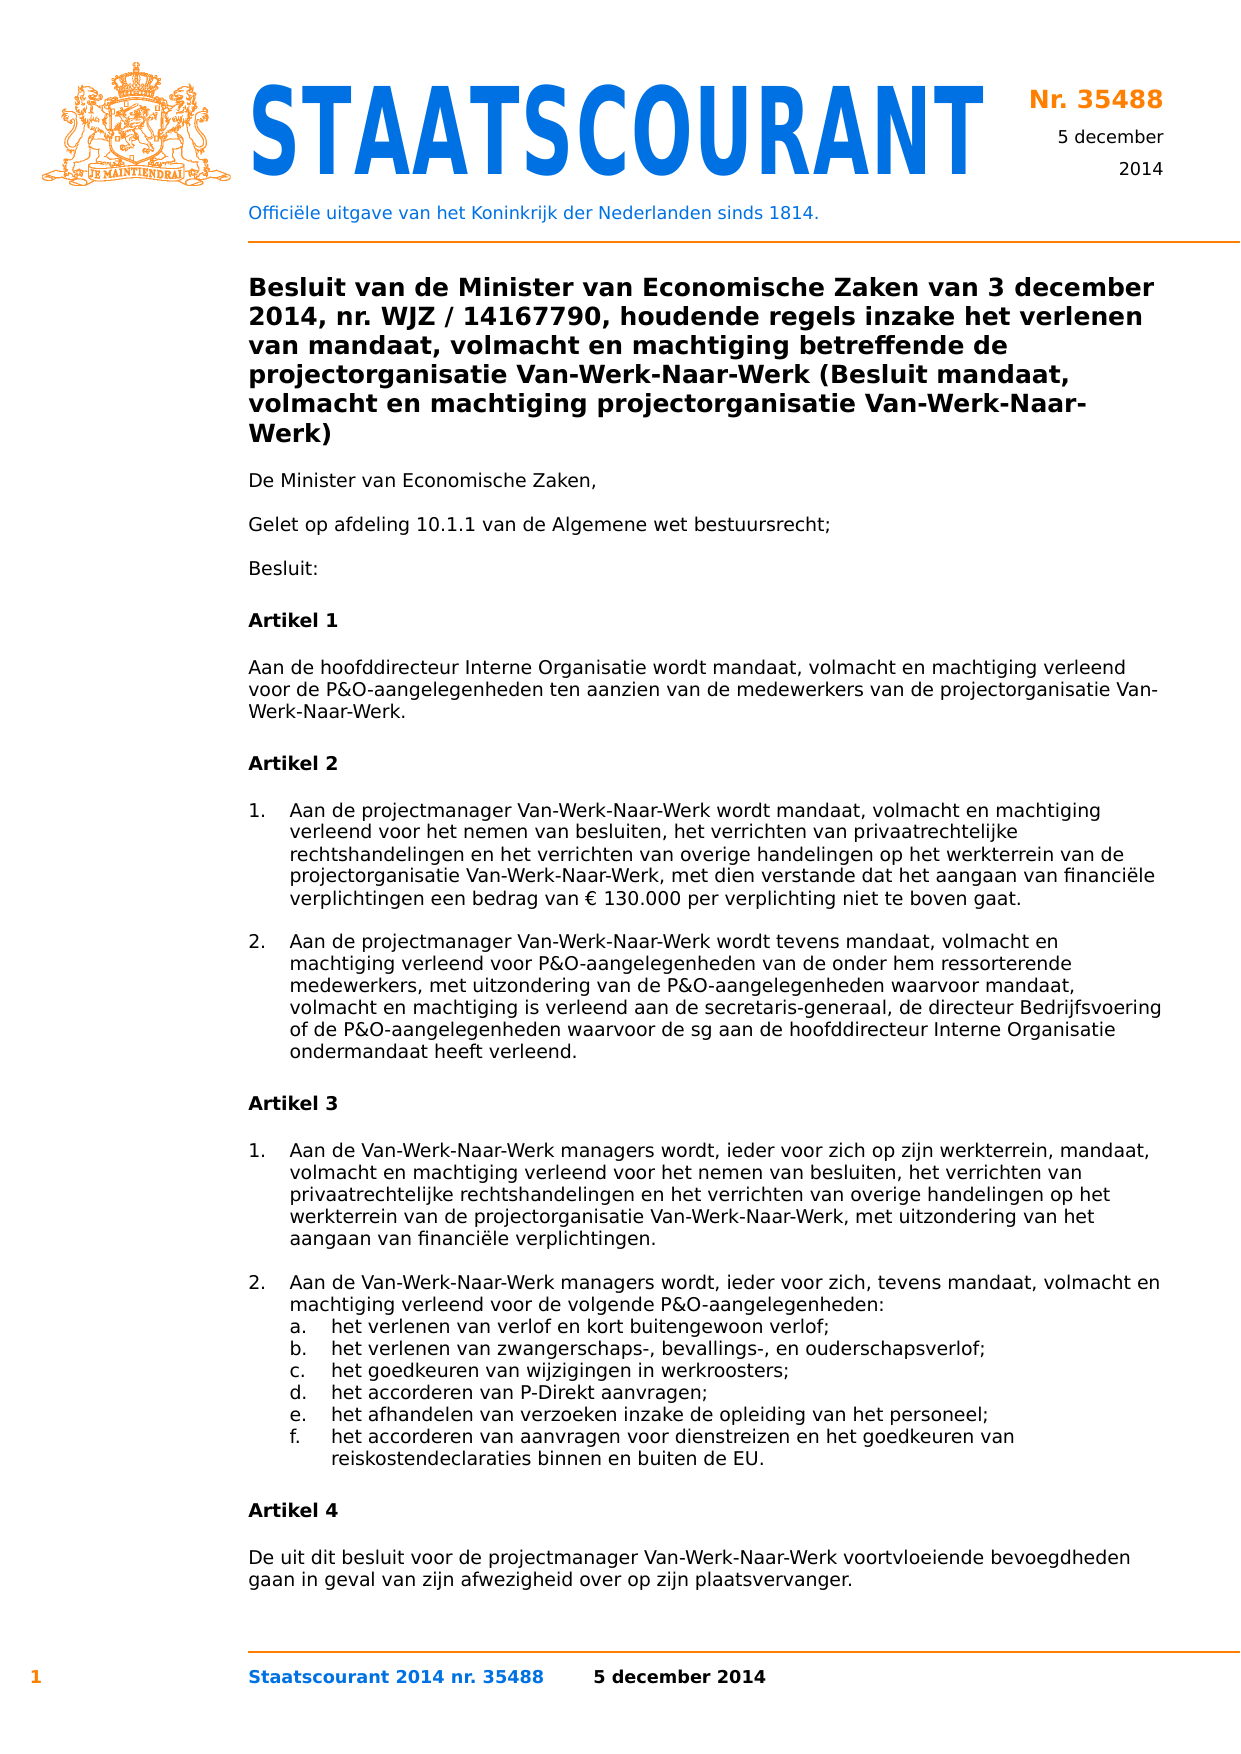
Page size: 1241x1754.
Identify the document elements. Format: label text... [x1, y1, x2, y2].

subtitle Besluit van de Minister van Economische Zaken van 3 december 2014, nr. WJZ / 14167790, houdende regels inzake het verlenen van mandaat, volmacht en machtiging betreffende de projectorganisatie Van-Werk-Naar-Werk (Besluit mandaat, volmacht en machtiging projectorganisatie Van-Werk-Naar-Werk) [248, 273, 1163, 448]
text b. het verlenen van zwangerschaps-, bevallings-, en ouderschapsverlof; [289, 1338, 1163, 1360]
table_cell 5 december [998, 121, 1240, 153]
text Besluit: [248, 558, 1163, 579]
text 2. Aan de projectmanager Van-Werk-Naar-Werk wordt tevens mandaat, volmacht en machtiging verleend voor P&O-aangelegenheden van de onder hem ressorterende medewerkers, met uitzondering van de P&O-aangelegenheden waarvoor mandaat, volmacht en machtiging is verleend aan de secretaris-generaal, de directeur Bedrijfsvoering of de P&O-aangelegenheden waarvoor de sg aan de hoofddirecteur Interne Organisatie ondermandaat heeft verleend. [248, 931, 1163, 1063]
text De Minister van Economische Zaken, [248, 470, 1163, 492]
text f. het accorderen van aanvragen voor dienstreizen en het goedkeuren van reiskostendeclaraties binnen en buiten de EU. [289, 1426, 1163, 1470]
text 2. Aan de Van-Werk-Naar-Werk managers wordt, ieder voor zich, tevens mandaat, volmacht en machtiging verleend voor de volgende P&O-aangelegenheden: [248, 1272, 1163, 1316]
text c. het goedkeuren van wijzigingen in werkroosters; [289, 1360, 1163, 1382]
text a. het verlenen van verlof en kort buitengewoon verlof; [289, 1316, 1163, 1338]
subtitle Artikel 2 [248, 752, 1163, 774]
subtitle Artikel 4 [248, 1500, 1163, 1522]
table_header STAATSCOURANT [248, 62, 998, 203]
table_cell 2014 [998, 153, 1240, 203]
text e. het afhandelen van verzoeken inzake de opleiding van het personeel; [289, 1404, 1163, 1426]
table_header Nr. 35488 [998, 62, 1240, 121]
text Aan de hoofddirecteur Interne Organisatie wordt mandaat, volmacht en machtiging verleend voor de P&O-aangelegenheden ten aanzien van de medewerkers van de projectorganisatie Van-Werk-Naar-Werk. [248, 657, 1163, 722]
subtitle Artikel 1 [248, 609, 1163, 632]
text d. het accorderen van P-Direkt aanvragen; [289, 1382, 1163, 1404]
text 1. Aan de Van-Werk-Naar-Werk managers wordt, ieder voor zich op zijn werkterrein, mandaat, volmacht en machtiging verleend voor het nemen van besluiten, het verrichten van privaatrechtelijke rechtshandelingen en het verrichten van overige handelingen op het werkterrein van de projectorganisatie Van-Werk-Naar-Werk, met uitzondering van het aangaan van financiële verplichtingen. [248, 1140, 1163, 1250]
picture [41, 62, 231, 186]
table_header [25, 62, 248, 241]
text 1. Aan de projectmanager Van-Werk-Naar-Werk wordt mandaat, volmacht en machtiging verleend voor het nemen van besluiten, het verrichten van privaatrechtelijke rechtshandelingen en het verrichten van overige handelingen op het werkterrein van de projectorganisatie Van-Werk-Naar-Werk, met dien verstande dat het aangaan van financiële verplichtingen een bedrag van € 130.000 per verplichting niet te boven gaat. [248, 799, 1163, 909]
text De uit dit besluit voor de projectmanager Van-Werk-Naar-Werk voortvloeiende bevoegdheden gaan in geval van zijn afwezigheid over op zijn plaatsvervanger. [248, 1547, 1163, 1591]
text Gelet op afdeling 10.1.1 van de Algemene wet bestuursrecht; [248, 514, 1163, 536]
subtitle Artikel 3 [248, 1093, 1163, 1115]
table_cell Officiële uitgave van het Koninkrijk der Nederlanden sinds 1814. [248, 203, 1240, 241]
